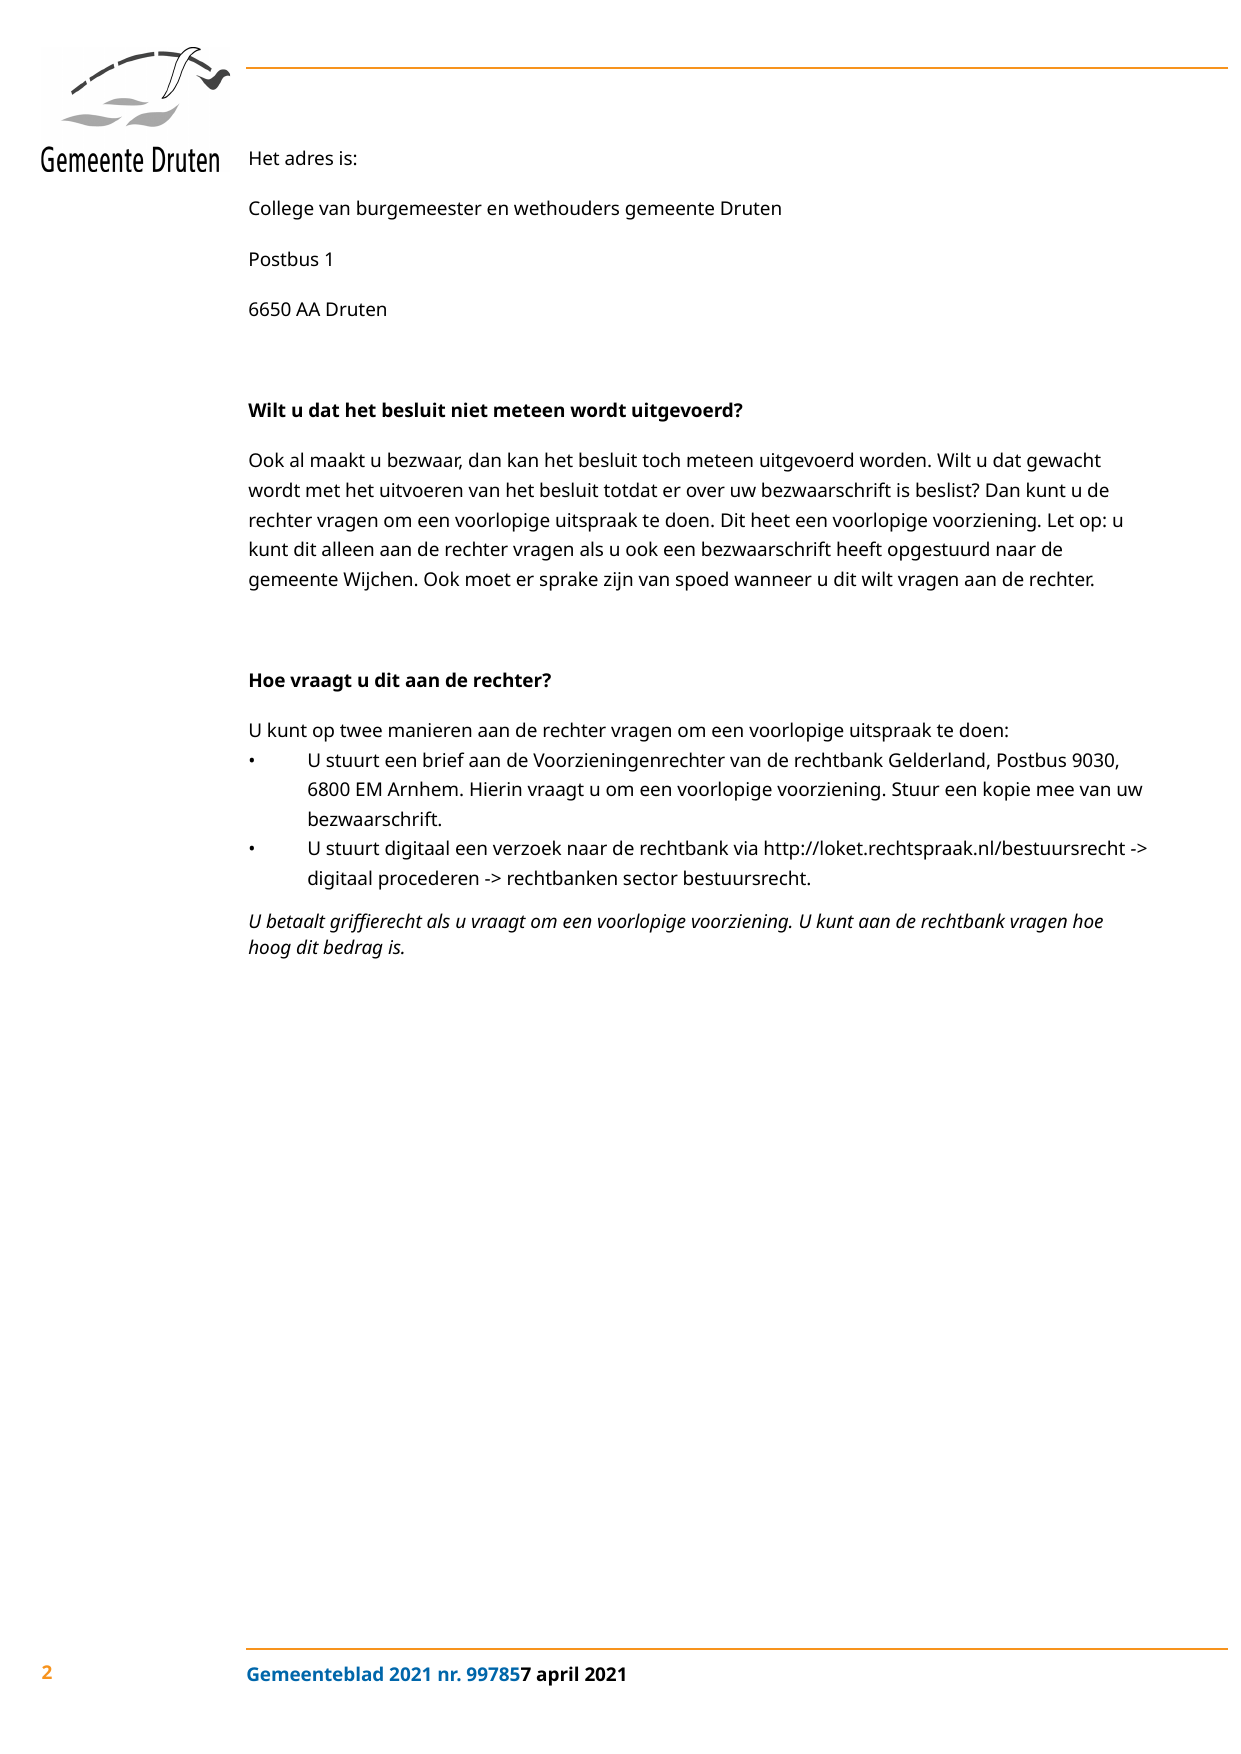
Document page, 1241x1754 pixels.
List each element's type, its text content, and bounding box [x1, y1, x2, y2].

text U kunt op twee manieren aan de rechter vragen om een voorlopige uitspraak te doen: [248, 717, 1152, 743]
picture [41, 47, 231, 172]
text Hoe vraagt u dit aan de rechter? [248, 667, 1152, 693]
text Postbus 1 [248, 246, 1152, 272]
text Het adres is: [248, 145, 1152, 171]
text U betaalt griffierecht als u vraagt om een voorlopige voorziening. U kunt aan de rechtbank vragen hoe hoog dit bedrag is. [248, 908, 1152, 960]
text Wilt u dat het besluit niet meteen wordt uitgevoerd? [248, 397, 1152, 423]
text College van burgemeester en wethouders gemeente Druten [248, 196, 1152, 221]
text Ook al maakt u bezwaar, dan kan het besluit toch meteen uitgevoerd worden. Wilt u dat gewacht wordt met het uitvoeren van het besluit totdat er over uw bezwaarschrift is beslist? Dan kunt u de rechter vragen om een voorlopige uitspraak te doen. Dit heet een voorlopige voorziening. Let op: u kunt dit alleen aan de rechter vragen als u ook een bezwaarschrift heeft opgestuurd naar de gemeente Wijchen. Ook moet er sprake zijn van spoed wanneer u dit wilt vragen aan de rechter. [248, 448, 1152, 592]
list U stuurt digitaal een verzoek naar de rechtbank via http://loket.rechtspraak.nl/bestuursrecht -> digitaal procederen -> rechtbanken sector bestuursrecht. [248, 836, 1152, 891]
list U stuurt een brief aan de Voorzieningenrechter van de rechtbank Gelderland, Postbus 9030, 6800 EM Arnhem. Hierin vraagt u om een voorlopige voorziening. Stuur een kopie mee van uw bezwaarschrift. [248, 747, 1152, 832]
text 6650 AA Druten [248, 296, 1152, 322]
